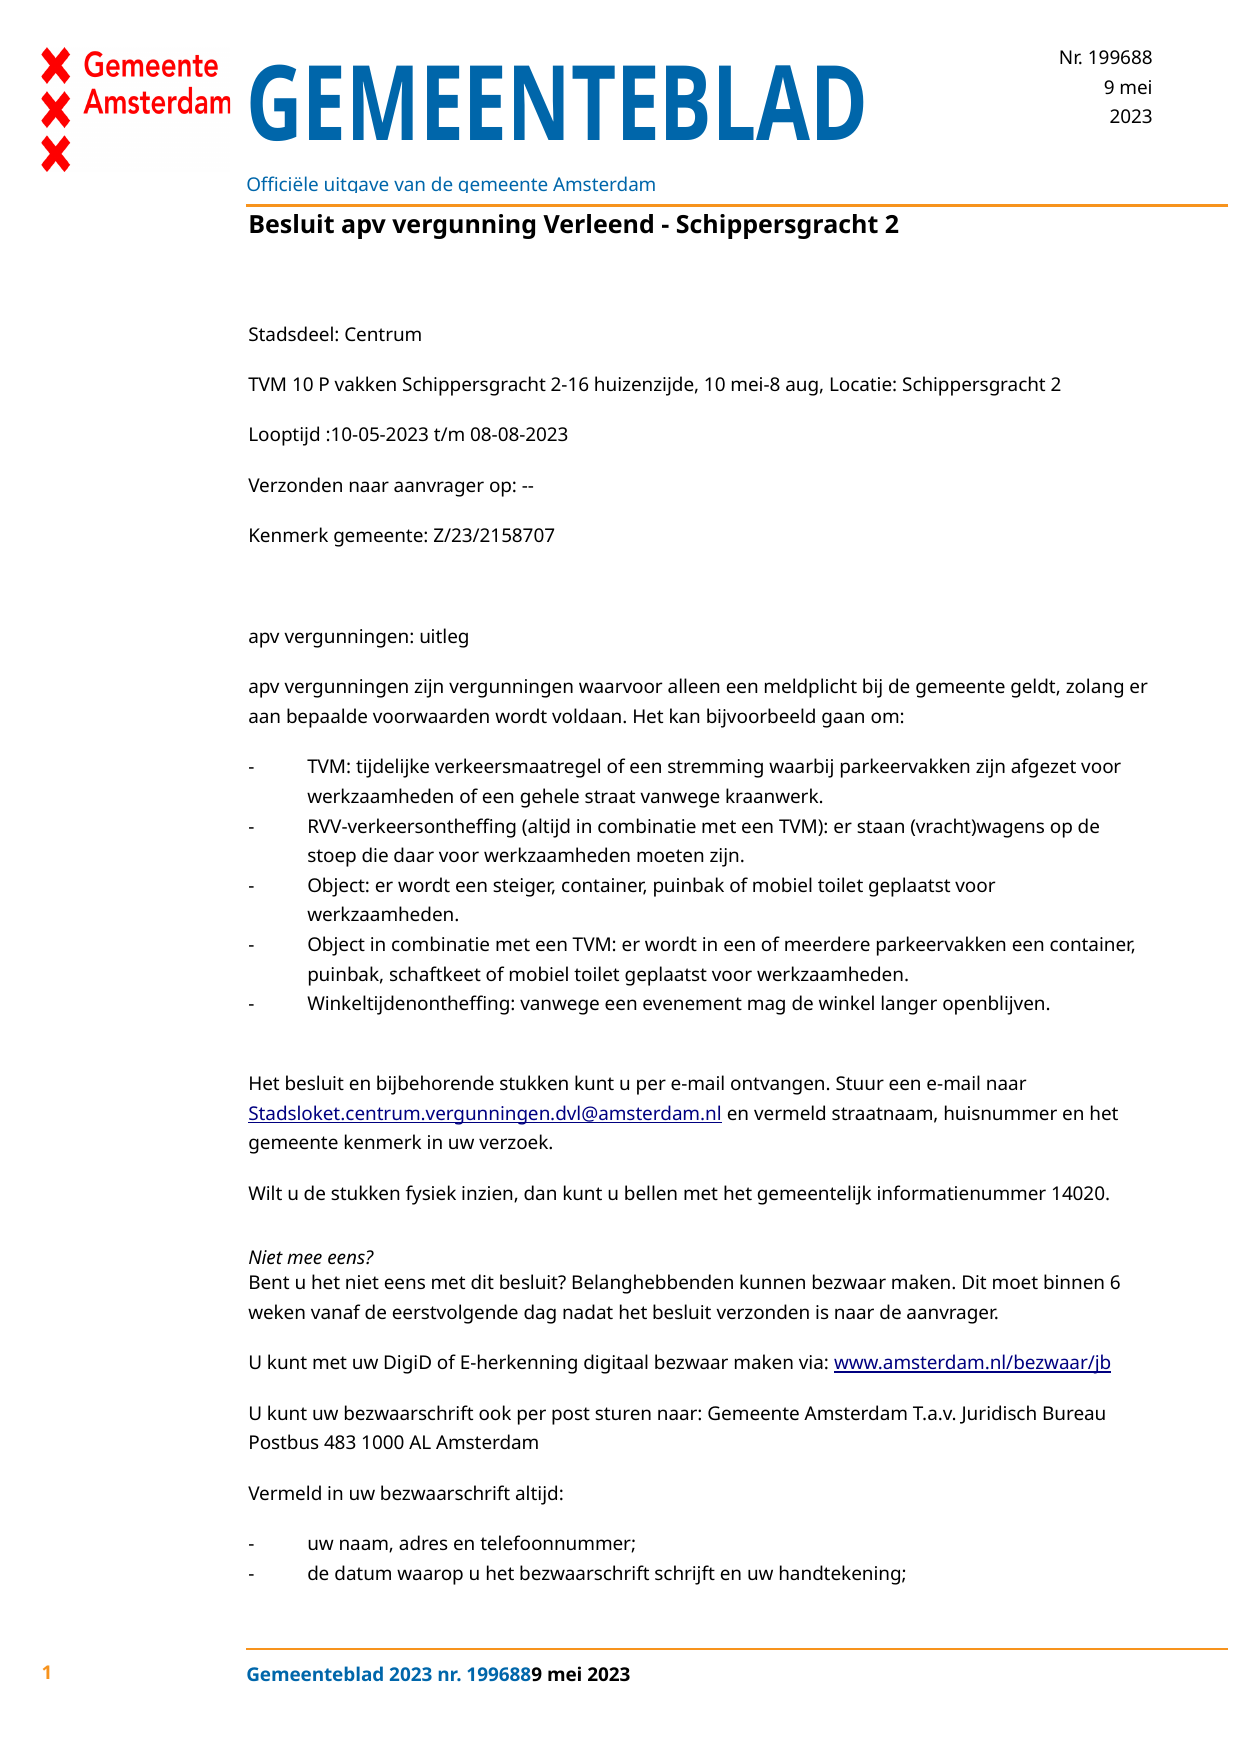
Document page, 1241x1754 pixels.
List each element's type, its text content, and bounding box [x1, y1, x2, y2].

text TVM 10 P vakken Schippersgracht 2-16 huizenzijde, 10 mei-8 aug, Locatie: Schippersgracht 2 [248, 371, 1152, 397]
text Wilt u de stukken fysiek inzien, dan kunt u bellen met het gemeentelijk informatienummer 14020. [248, 1180, 1152, 1206]
text apv vergunningen zijn vergunningen waarvoor alleen een meldplicht bij de gemeente geldt, zolang er aan bepaalde voorwaarden wordt voldaan. Het kan bijvoorbeeld gaan om: [248, 674, 1152, 729]
text U kunt met uw DigiD of E-herkenning digitaal bezwaar maken via: www.amsterdam.nl/bezwaar/jb [248, 1349, 1152, 1375]
text Het besluit en bijbehorende stukken kunt u per e-mail ontvangen. Stuur een e-mail naar Stadsloket.centrum.vergunningen.dvl@amsterdam.nl en vermeld straatnaam, huisnummer en het gemeente kenmerk in uw verzoek. [248, 1070, 1152, 1155]
list RVV-verkeersontheffing (altijd in combinatie met een TVM): er staan (vracht)wagens op de stoep die daar voor werkzaamheden moeten zijn. [248, 813, 1152, 868]
list Winkeltijdenontheffing: vanwege een evenement mag de winkel langer openblijven. [248, 990, 1152, 1016]
text U kunt uw bezwaarschrift ook per post sturen naar: Gemeente Amsterdam T.a.v. Juridisch Bureau Postbus 483 1000 AL Amsterdam [248, 1400, 1152, 1455]
text Bent u het niet eens met dit besluit? Belanghebbenden kunnen bezwaar maken. Dit moet binnen 6 weken vanaf de eerstvolgende dag nadat het besluit verzonden is naar de aanvrager. [248, 1269, 1152, 1325]
list TVM: tijdelijke verkeersmaatregel of een stremming waarbij parkeervakken zijn afgezet voor werkzaamheden of een gehele straat vanwege kraanwerk. [248, 754, 1152, 809]
text Verzonden naar aanvrager op: -- [248, 472, 1152, 498]
text Stadsdeel: Centrum [248, 321, 1152, 346]
text Looptijd :10-05-2023 t/m 08-08-2023 [248, 422, 1152, 447]
list Object: er wordt een steiger, container, puinbak of mobiel toilet geplaatst voor werkzaamheden. [248, 872, 1152, 927]
text Besluit apv vergunning Verleend - Schippersgracht 2 [248, 207, 1152, 241]
picture [41, 47, 231, 172]
list de datum waarop u het bezwaarschrift schrijft en uw handtekening; [248, 1560, 1152, 1586]
list Object in combinatie met een TVM: er wordt in een of meerdere parkeervakken een container, puinbak, schaftkeet of mobiel toilet geplaatst voor werkzaamheden. [248, 931, 1152, 986]
text Niet mee eens? [248, 1244, 1152, 1269]
text Kenmerk gemeente: Z/23/2158707 [248, 522, 1152, 548]
list uw naam, adres en telefoonnummer; [248, 1530, 1152, 1556]
text apv vergunningen: uitleg [248, 623, 1152, 649]
text Vermeld in uw bezwaarschrift altijd: [248, 1480, 1152, 1506]
